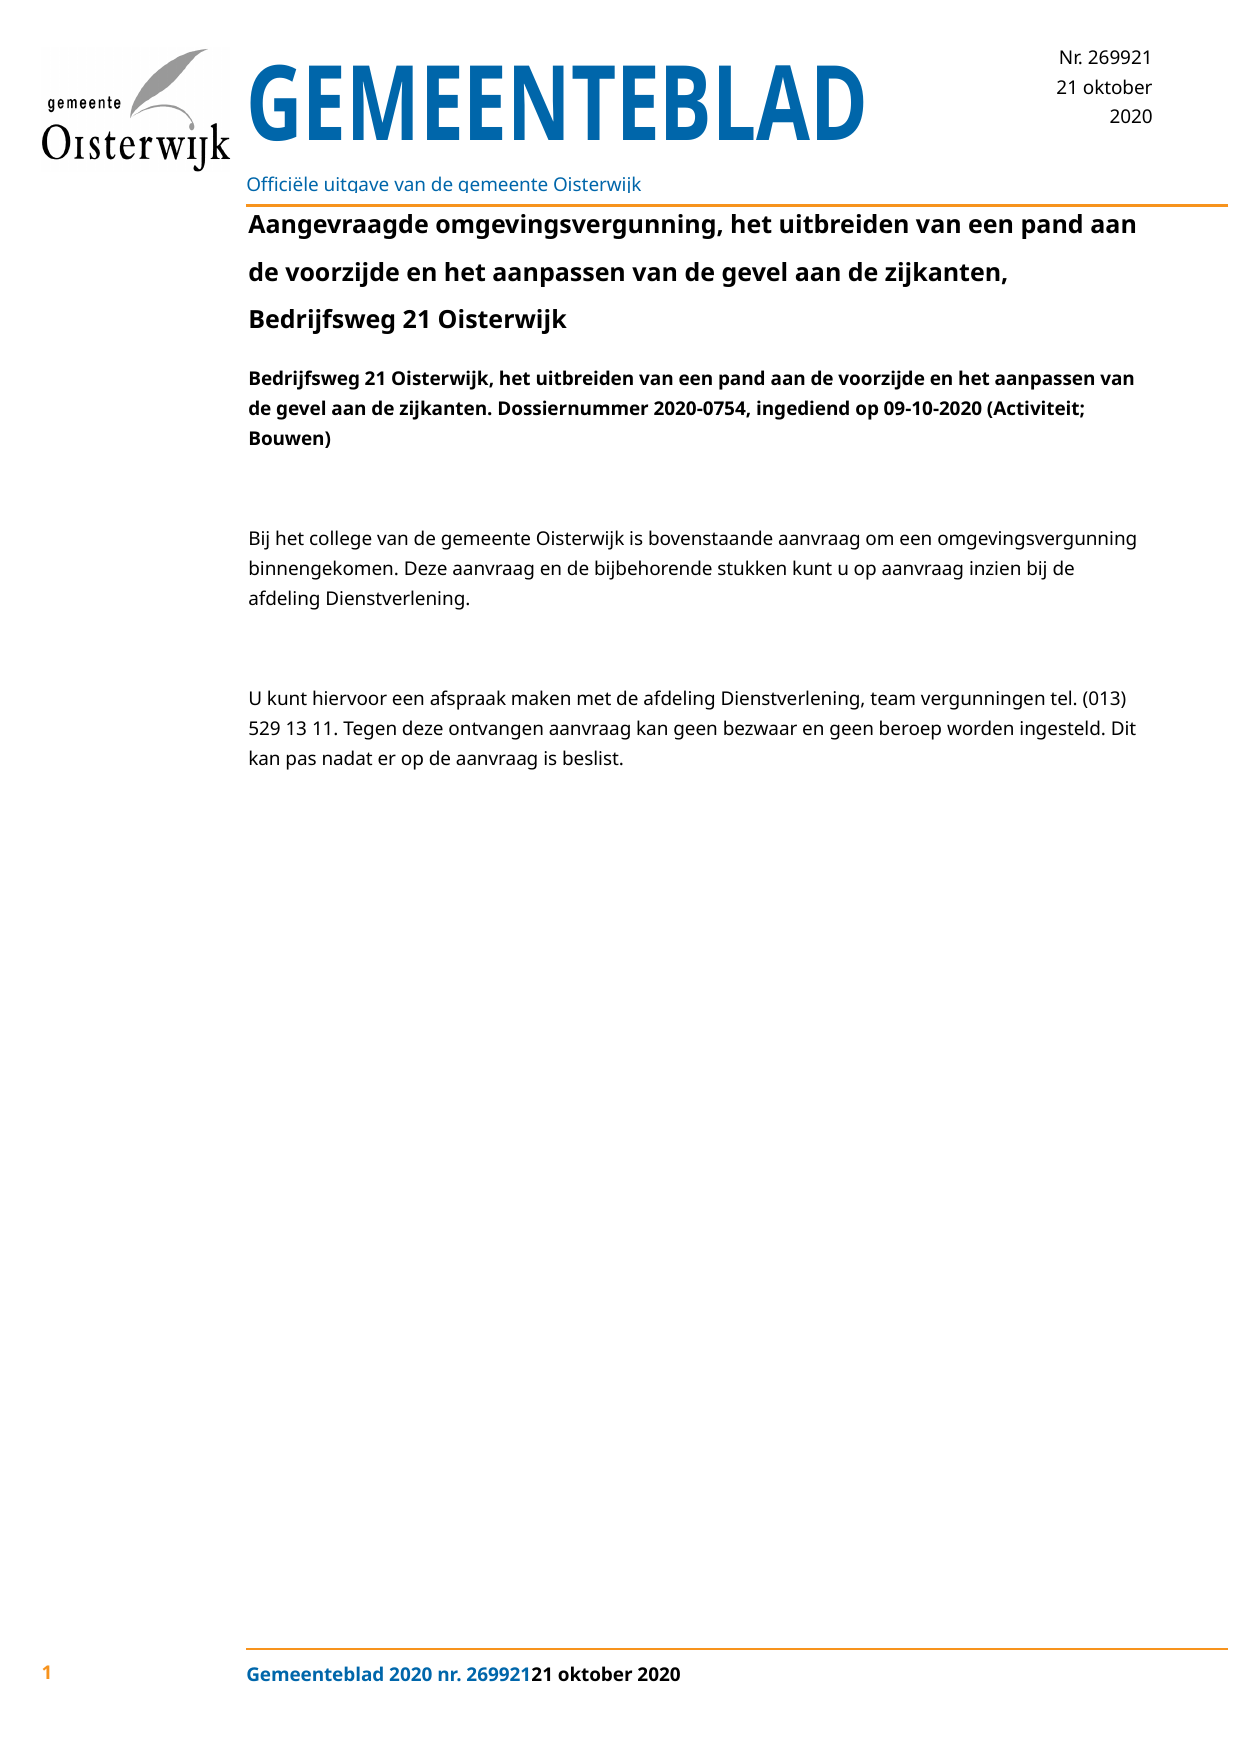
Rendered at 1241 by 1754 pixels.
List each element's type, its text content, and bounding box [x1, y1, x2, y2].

text U kunt hiervoor een afspraak maken met de afdeling Dienstverlening, team vergunningen tel. (013) 529 13 11. Tegen deze ontvangen aanvraag kan geen bezwaar en geen beroep worden ingesteld. Dit kan pas nadat er op de aanvraag is beslist. [248, 686, 1152, 770]
picture [41, 47, 231, 172]
text Aangevraagde omgevingsvergunning, het uitbreiden van een pand aan de voorzijde en het aanpassen van de gevel aan de zijkanten, Bedrijfsweg 21 Oisterwijk [248, 207, 1152, 336]
text Bedrijfsweg 21 Oisterwijk, het uitbreiden van een pand aan de voorzijde en het aanpassen van de gevel aan de zijkanten. Dossiernummer 2020-0754, ingediend op 09-10-2020 (Activiteit; Bouwen) [248, 366, 1152, 450]
text Bij het college van de gemeente Oisterwijk is bovenstaande aanvraag om een omgevingsvergunning binnengekomen. Deze aanvraag en de bijbehorende stukken kunt u op aanvraag inzien bij de afdeling Dienstverlening. [248, 526, 1152, 610]
